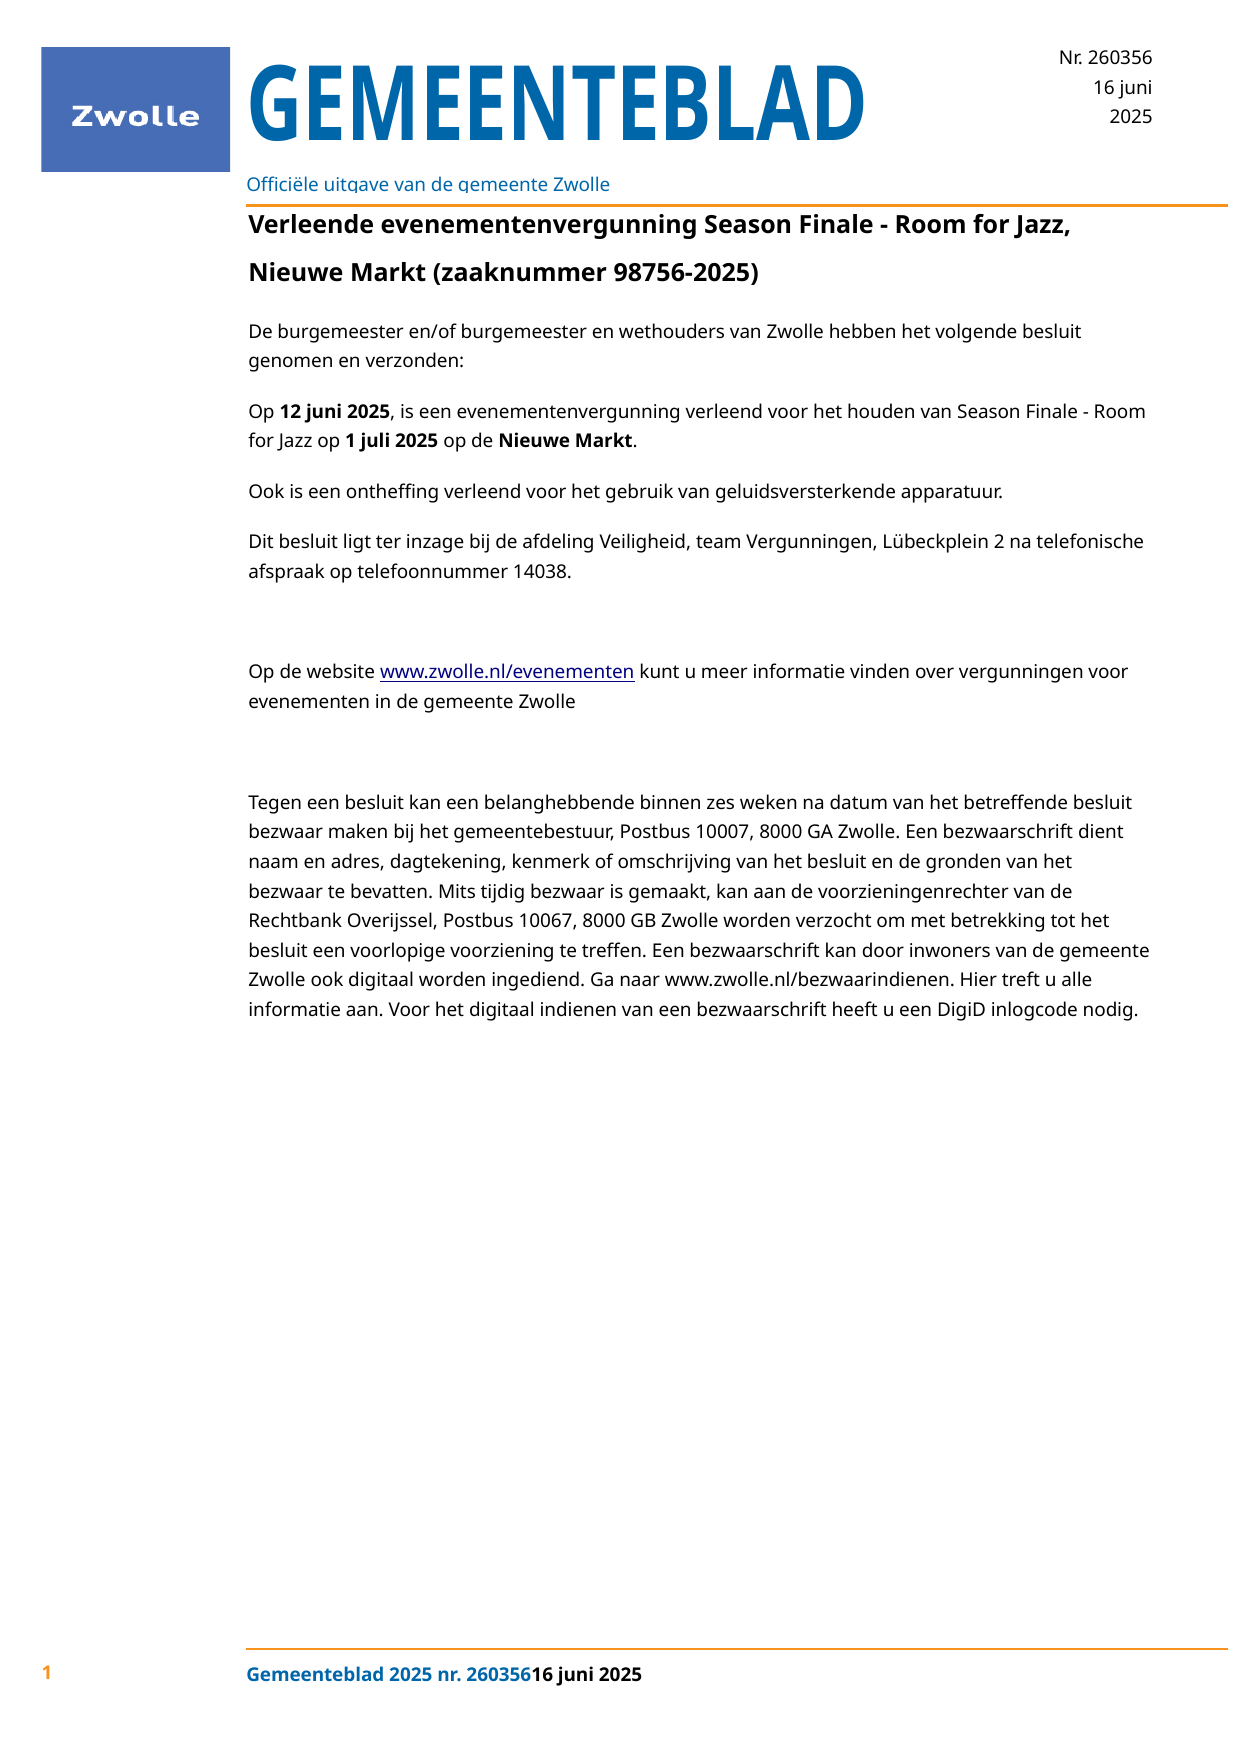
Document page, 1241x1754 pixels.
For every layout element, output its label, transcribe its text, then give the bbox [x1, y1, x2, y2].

text Op de website www.zwolle.nl/evenementen kunt u meer informatie vinden over vergunningen voor evenementen in de gemeente Zwolle [248, 659, 1152, 714]
text Dit besluit ligt ter inzage bij de afdeling Veiligheid, team Vergunningen, Lübeckplein 2 na telefonische afspraak op telefoonnummer 14038. [248, 528, 1152, 584]
text De burgemeester en/of burgemeester en wethouders van Zwolle hebben het volgende besluit genomen en verzonden: [248, 318, 1152, 373]
text Ook is een ontheffing verleend voor het gebruik van geluidsversterkende apparatuur. [248, 478, 1152, 504]
text Op 12 juni 2025, is een evenementenvergunning verleend voor het houden van Season Finale - Room for Jazz op 1 juli 2025 op de Nieuwe Markt. [248, 398, 1152, 453]
text Tegen een besluit kan een belanghebbende binnen zes weken na datum van het betreffende besluit bezwaar maken bij het gemeentebestuur, Postbus 10007, 8000 GA Zwolle. Een bezwaarschrift dient naam en adres, dagtekening, kenmerk of omschrijving van het besluit en de gronden van het bezwaar te bevatten. Mits tijdig bezwaar is gemaakt, kan aan de voorzieningenrechter van de Rechtbank Overijssel, Postbus 10067, 8000 GB Zwolle worden verzocht om met betrekking tot het besluit een voorlopige voorziening te treffen. Een bezwaarschrift kan door inwoners van de gemeente Zwolle ook digitaal worden ingediend. Ga naar www.zwolle.nl/bezwaarindienen. Hier treft u alle informatie aan. Voor het digitaal indienen van een bezwaarschrift heeft u een DigiD inlogcode nodig. [248, 789, 1152, 1022]
picture [41, 47, 231, 172]
text Verleende evenementenvergunning Season Finale - Room for Jazz, Nieuwe Markt (zaaknummer 98756-2025) [248, 207, 1152, 288]
